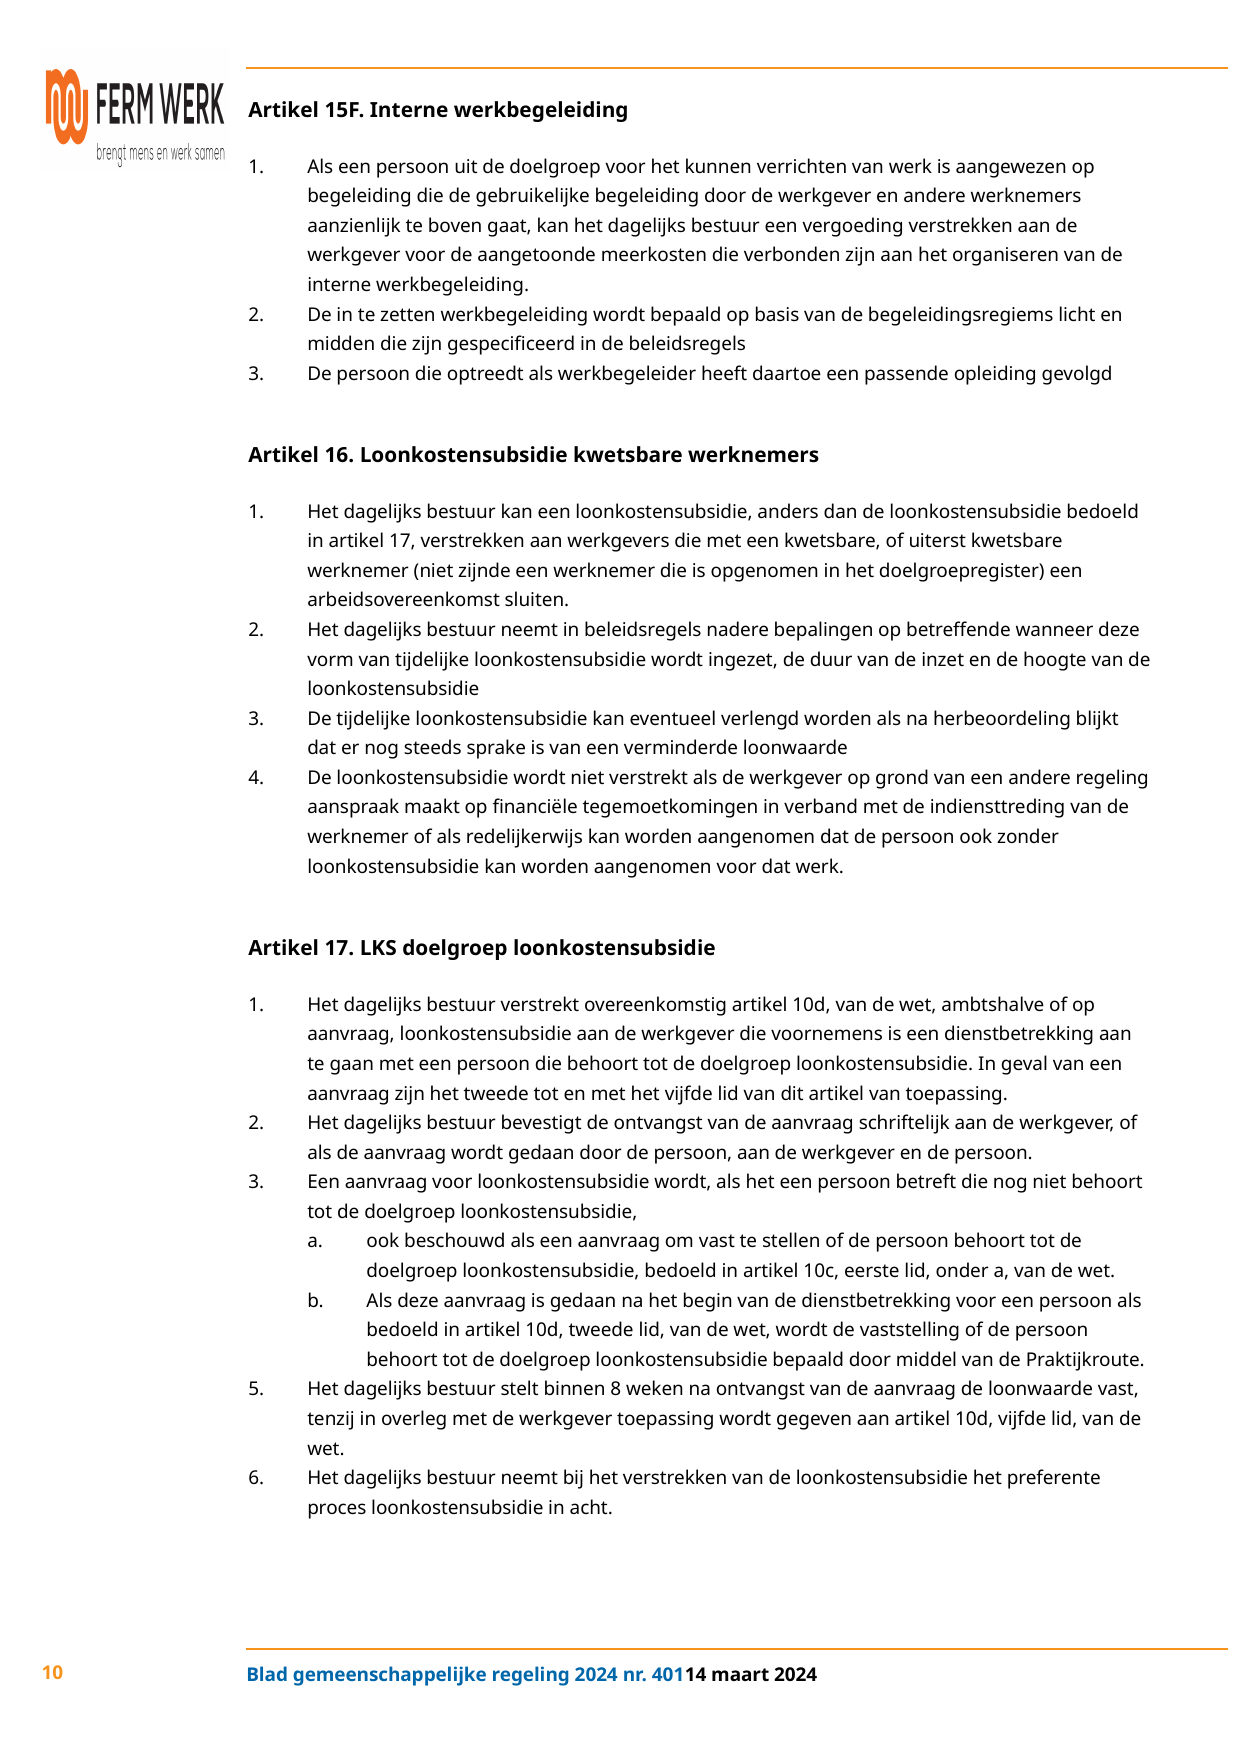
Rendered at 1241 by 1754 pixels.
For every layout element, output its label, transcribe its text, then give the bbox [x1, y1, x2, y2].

list De in te zetten werkbegeleiding wordt bepaald op basis van de begeleidingsregiems licht en midden die zijn gespecificeerd in de beleidsregels [248, 301, 1152, 356]
picture [41, 47, 231, 172]
list Het dagelijks bestuur stelt binnen 8 weken na ontvangst van de aanvraag de loonwaarde vast, tenzij in overleg met de werkgever toepassing wordt gegeven aan artikel 10d, vijfde lid, van de wet. [248, 1376, 1152, 1460]
list ook beschouwd als een aanvraag om vast te stellen of de persoon behoort tot de doelgroep loonkostensubsidie, bedoeld in artikel 10c, eerste lid, onder a, van de wet. [307, 1228, 1152, 1283]
list Het dagelijks bestuur bevestigt de ontvangst van de aanvraag schriftelijk aan de werkgever, of als de aanvraag wordt gedaan door de persoon, aan de werkgever en de persoon. [248, 1109, 1152, 1164]
list De persoon die optreedt als werkbegeleider heeft daartoe een passende opleiding gevolgd [248, 360, 1152, 386]
text Artikel 15F. Interne werkbegeleiding [248, 95, 1152, 123]
list Het dagelijks bestuur neemt in beleidsregels nadere bepalingen op betreffende wanneer deze vorm van tijdelijke loonkostensubsidie wordt ingezet, de duur van de inzet en de hoogte van de loonkostensubsidie [248, 616, 1152, 701]
list Als een persoon uit de doelgroep voor het kunnen verrichten van werk is aangewezen op begeleiding die de gebruikelijke begeleiding door de werkgever en andere werknemers aanzienlijk te boven gaat, kan het dagelijks bestuur een vergoeding verstrekken aan de werkgever voor de aangetoonde meerkosten die verbonden zijn aan het organiseren van de interne werkbegeleiding. [248, 153, 1152, 297]
text Artikel 17. LKS doelgroep loonkostensubsidie [248, 933, 1152, 961]
list Een aanvraag voor loonkostensubsidie wordt, als het een persoon betreft die nog niet behoort tot de doelgroep loonkostensubsidie, [248, 1168, 1152, 1224]
list Als deze aanvraag is gedaan na het begin van de dienstbetrekking voor een persoon als bedoeld in artikel 10d, tweede lid, van de wet, wordt de vaststelling of de persoon behoort tot de doelgroep loonkostensubsidie bepaald door middel van de Praktijkroute. [307, 1287, 1152, 1372]
list De tijdelijke loonkostensubsidie kan eventueel verlengd worden als na herbeoordeling blijkt dat er nog steeds sprake is van een verminderde loonwaarde [248, 705, 1152, 760]
list De loonkostensubsidie wordt niet verstrekt als de werkgever op grond van een andere regeling aanspraak maakt op financiële tegemoetkomingen in verband met de indiensttreding van de werknemer of als redelijkerwijs kan worden aangenomen dat de persoon ook zonder loonkostensubsidie kan worden aangenomen voor dat werk. [248, 764, 1152, 879]
text Artikel 16. Loonkostensubsidie kwetsbare werknemers [248, 440, 1152, 468]
list Het dagelijks bestuur verstrekt overeenkomstig artikel 10d, van de wet, ambtshalve of op aanvraag, loonkostensubsidie aan de werkgever die voornemens is een dienstbetrekking aan te gaan met een persoon die behoort tot de doelgroep loonkostensubsidie. In geval van een aanvraag zijn het tweede tot en met het vijfde lid van dit artikel van toepassing. [248, 991, 1152, 1105]
list Het dagelijks bestuur neemt bij het verstrekken van de loonkostensubsidie het preferente proces loonkostensubsidie in acht. [248, 1464, 1152, 1519]
list Het dagelijks bestuur kan een loonkostensubsidie, anders dan de loonkostensubsidie bedoeld in artikel 17, verstrekken aan werkgevers die met een kwetsbare, of uiterst kwetsbare werknemer (niet zijnde een werknemer die is opgenomen in het doelgroepregister) een arbeidsovereenkomst sluiten. [248, 498, 1152, 612]
